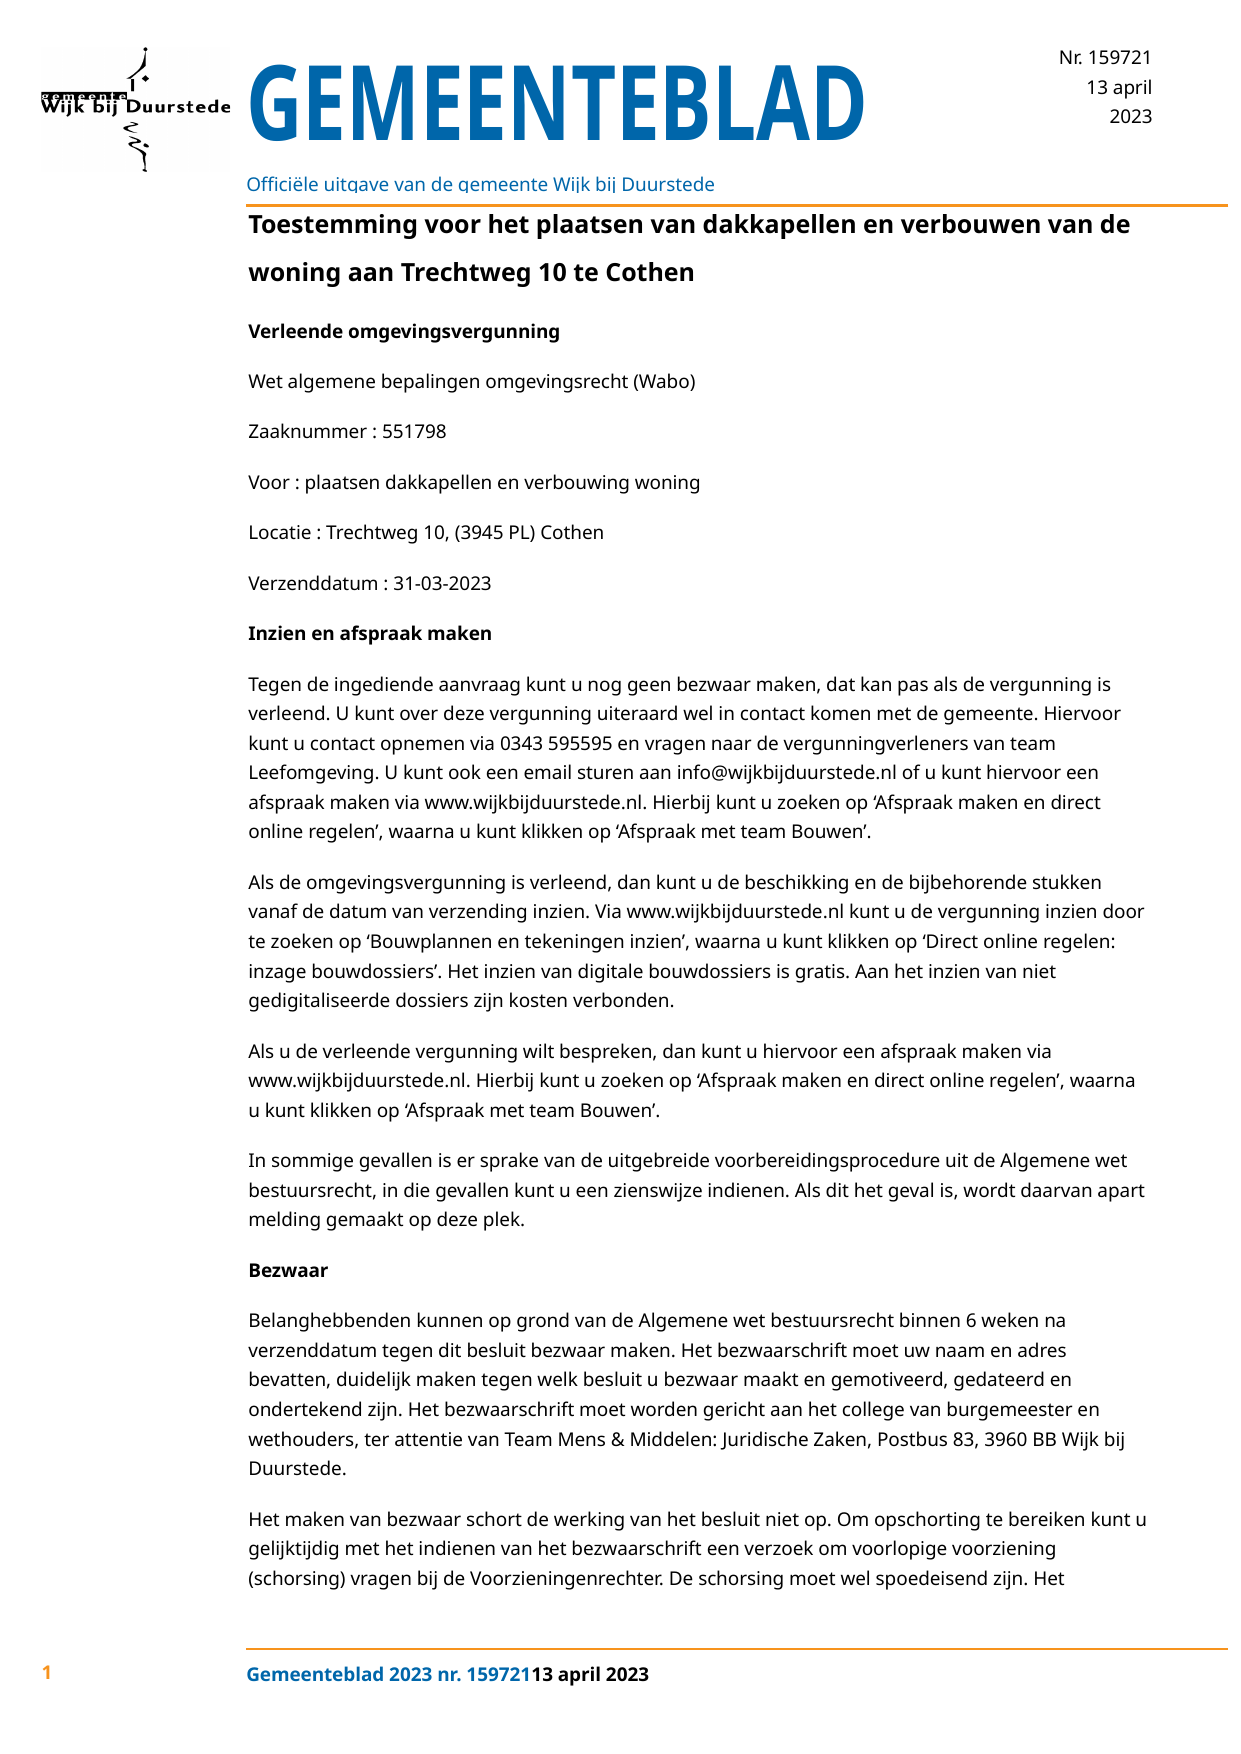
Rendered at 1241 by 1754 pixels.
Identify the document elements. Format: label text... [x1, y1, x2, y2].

text Als u de verleende vergunning wilt bespreken, dan kunt u hiervoor een afspraak maken via www.wijkbijduurstede.nl. Hierbij kunt u zoeken op ‘Afspraak maken en direct online regelen’, waarna u kunt klikken op ‘Afspraak met team Bouwen’. [248, 1038, 1152, 1123]
text Toestemming voor het plaatsen van dakkapellen en verbouwen van de woning aan Trechtweg 10 te Cothen [248, 207, 1152, 288]
text Verleende omgevingsvergunning [248, 318, 1152, 344]
text Belanghebbenden kunnen op grond van de Algemene wet bestuursrecht binnen 6 weken na verzenddatum tegen dit besluit bezwaar maken. Het bezwaarschrift moet uw naam en adres bevatten, duidelijk maken tegen welk besluit u bezwaar maakt en gemotiveerd, gedateerd en ondertekend zijn. Het bezwaarschrift moet worden gericht aan het college van burgemeester en wethouders, ter attentie van Team Mens & Middelen: Juridische Zaken, Postbus 83, 3960 BB Wijk bij Duurstede. [248, 1307, 1152, 1481]
text Wet algemene bepalingen omgevingsrecht (Wabo) [248, 368, 1152, 394]
text Voor : plaatsen dakkapellen en verbouwing woning [248, 469, 1152, 495]
text Zaaknummer : 551798 [248, 419, 1152, 444]
text Inzien en afspraak maken [248, 620, 1152, 646]
text Tegen de ingediende aanvraag kunt u nog geen bezwaar maken, dat kan pas als de vergunning is verleend. U kunt over deze vergunning uiteraard wel in contact komen met de gemeente. Hiervoor kunt u contact opnemen via 0343 595595 en vragen naar de vergunningverleners van team Leefomgeving. U kunt ook een email sturen aan info@wijkbijduurstede.nl of u kunt hiervoor een afspraak maken via www.wijkbijduurstede.nl. Hierbij kunt u zoeken op ‘Afspraak maken en direct online regelen’, waarna u kunt klikken op ‘Afspraak met team Bouwen’. [248, 671, 1152, 844]
text Verzenddatum : 31-03-2023 [248, 570, 1152, 596]
text In sommige gevallen is er sprake van de uitgebreide voorbereidingsprocedure uit de Algemene wet bestuursrecht, in die gevallen kunt u een zienswijze indienen. Als dit het geval is, wordt daarvan apart melding gemaakt op deze plek. [248, 1147, 1152, 1232]
text Als de omgevingsvergunning is verleend, dan kunt u de beschikking en de bijbehorende stukken vanaf de datum van verzending inzien. Via www.wijkbijduurstede.nl kunt u de vergunning inzien door te zoeken op ‘Bouwplannen en tekeningen inzien’, waarna u kunt klikken op ‘Direct online regelen: inzage bouwdossiers’. Het inzien van digitale bouwdossiers is gratis. Aan het inzien van niet gedigitaliseerde dossiers zijn kosten verbonden. [248, 869, 1152, 1013]
picture [41, 47, 231, 172]
text Locatie : Trechtweg 10, (3945 PL) Cothen [248, 519, 1152, 545]
text Bezwaar [248, 1257, 1152, 1283]
text Het maken van bezwaar schort de werking van het besluit niet op. Om opschorting te bereiken kunt u gelijktijdig met het indienen van het bezwaarschrift een verzoek om voorlopige voorziening (schorsing) vragen bij de Voorzieningenrechter. De schorsing moet wel spoedeisend zijn. Het [248, 1506, 1152, 1591]
